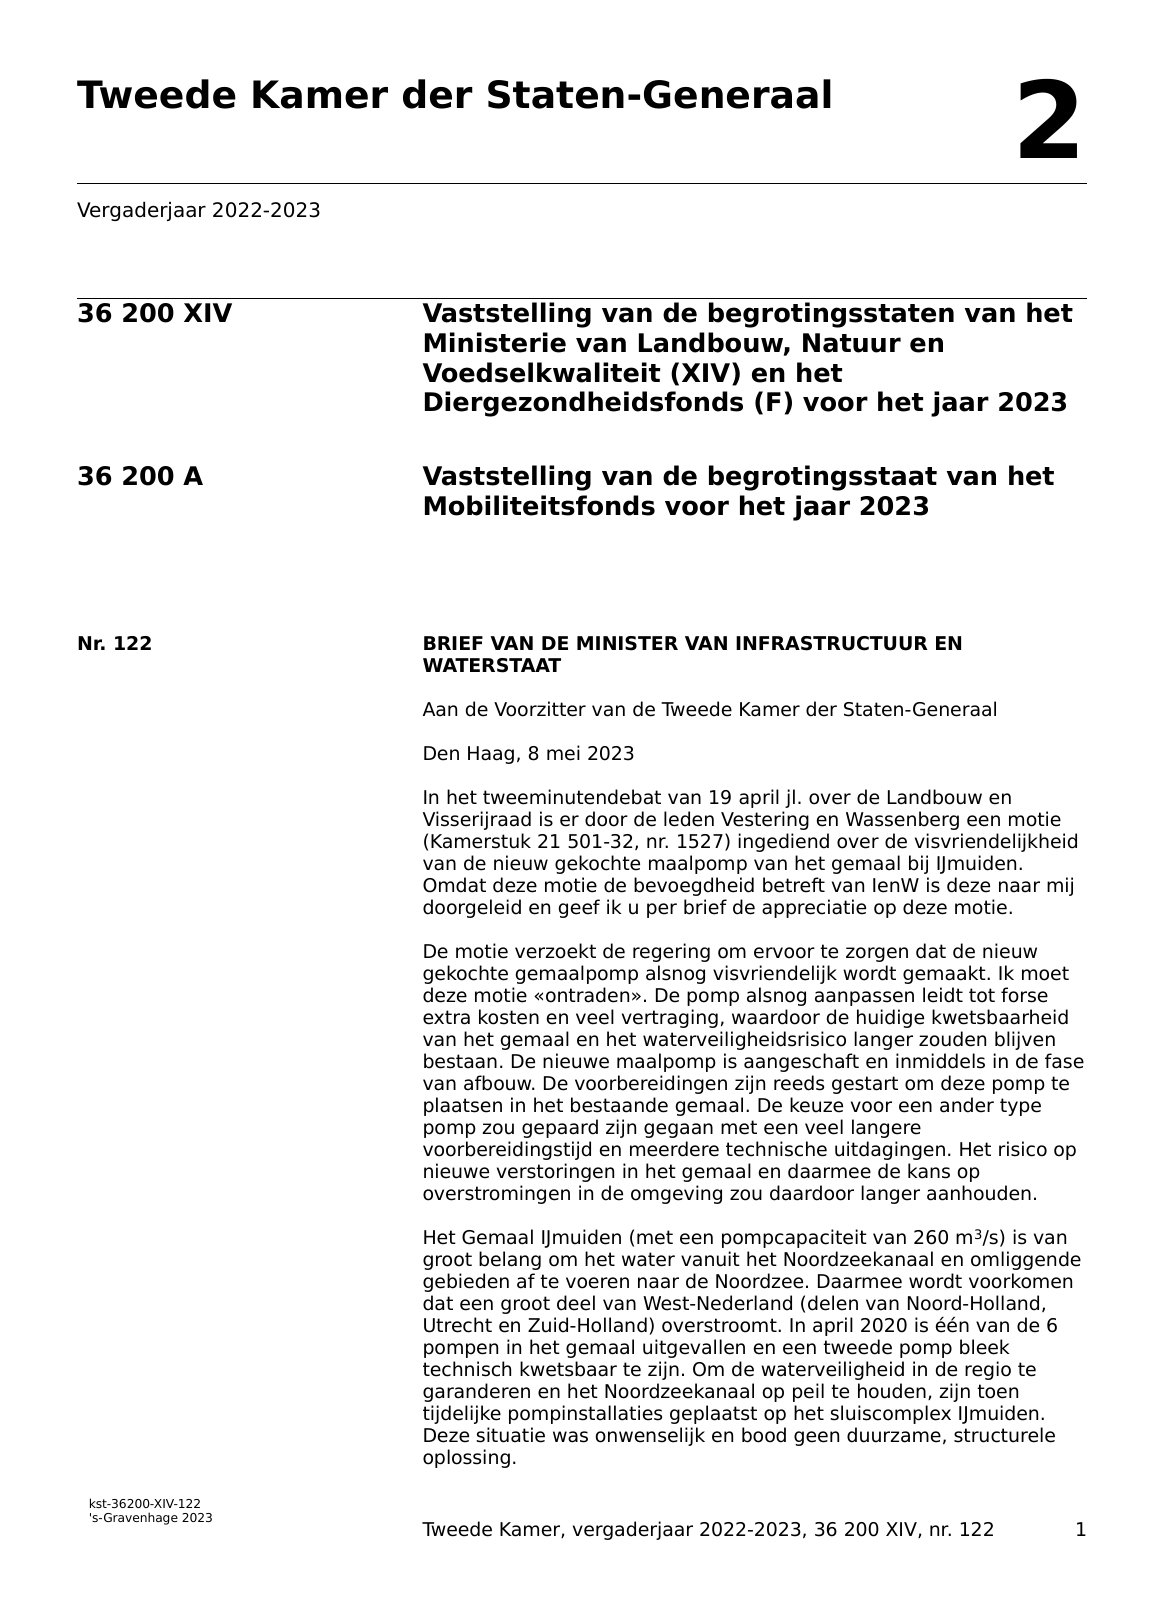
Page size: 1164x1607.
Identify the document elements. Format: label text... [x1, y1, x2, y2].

text In het tweeminutendebat van 19 april jl. over de Landbouw en Visserijraad is er door de leden Vestering en Wassenberg een motie (Kamerstuk 21 501-32, nr. 1527) ingediend over de visvriendelijkheid van de nieuw gekochte maalpomp van het gemaal bij IJmuiden. Omdat deze motie de bevoegdheid betreft van IenW is deze naar mij doorgeleid en geef ik u per brief de appreciatie op deze motie. [422, 787, 1087, 919]
table_header 2 [886, 59, 1087, 183]
subtitle Nr. 122 BRIEF VAN DE MINISTER VAN INFRASTRUCTUUR EN WATERSTAAT [77, 632, 1087, 676]
text Aan de Voorzitter van de Tweede Kamer der Staten-Generaal [422, 699, 1087, 721]
text Het Gemaal IJmuiden (met een pompcapaciteit van 260 m3/s) is van groot belang om het water vanuit het Noordzeekanaal en omliggende gebieden af te voeren naar de Noordzee. Daarmee wordt voorkomen dat een groot deel van West-Nederland (delen van Noord-Holland, Utrecht en Zuid-Holland) overstroomt. In april 2020 is één van de 6 pompen in het gemaal uitgevallen en een tweede pomp bleek technisch kwetsbaar te zijn. Om de waterveiligheid in de regio te garanderen en het Noordzeekanaal op peil te houden, zijn toen tijdelijke pompinstallaties geplaatst op het sluiscomplex IJmuiden. Deze situatie was onwenselijk en bood geen duurzame, structurele oplossing. [422, 1227, 1087, 1469]
table_cell Vergaderjaar 2022-2023 [77, 184, 1087, 298]
text De motie verzoekt de regering om ervoor te zorgen dat de nieuw gekochte gemaalpomp alsnog visvriendelijk wordt gemaakt. Ik moet deze motie «ontraden». De pomp alsnog aanpassen leidt tot forse extra kosten en veel vertraging, waardoor de huidige kwetsbaarheid van het gemaal en het waterveiligheidsrisico langer zouden blijven bestaan. De nieuwe maalpomp is aangeschaft en inmiddels in de fase van afbouw. De voorbereidingen zijn reeds gestart om deze pomp te plaatsen in het bestaande gemaal. De keuze voor een ander type pomp zou gepaard zijn gegaan met een veel langere voorbereidingstijd en meerdere technische uitdagingen. Het risico op nieuwe verstoringen in het gemaal en daarmee de kans op overstromingen in de omgeving zou daardoor langer aanhouden. [422, 941, 1087, 1205]
subtitle 36 200 XIV Vaststelling van de begrotingsstaten van het Ministerie van Landbouw, Natuur en Voedselkwaliteit (XIV) en het Diergezondheidsfonds (F) voor het jaar 2023 [77, 299, 1087, 418]
table_header Tweede Kamer der Staten-Generaal [77, 59, 886, 183]
text Den Haag, 8 mei 2023 [422, 743, 1087, 765]
text 's-Gravenhage 2023 [88, 1511, 323, 1525]
text kst-36200-XIV-122 [88, 1497, 323, 1511]
subtitle 36 200 A Vaststelling van de begrotingsstaat van het Mobiliteitsfonds voor het jaar 2023 [77, 462, 1087, 521]
